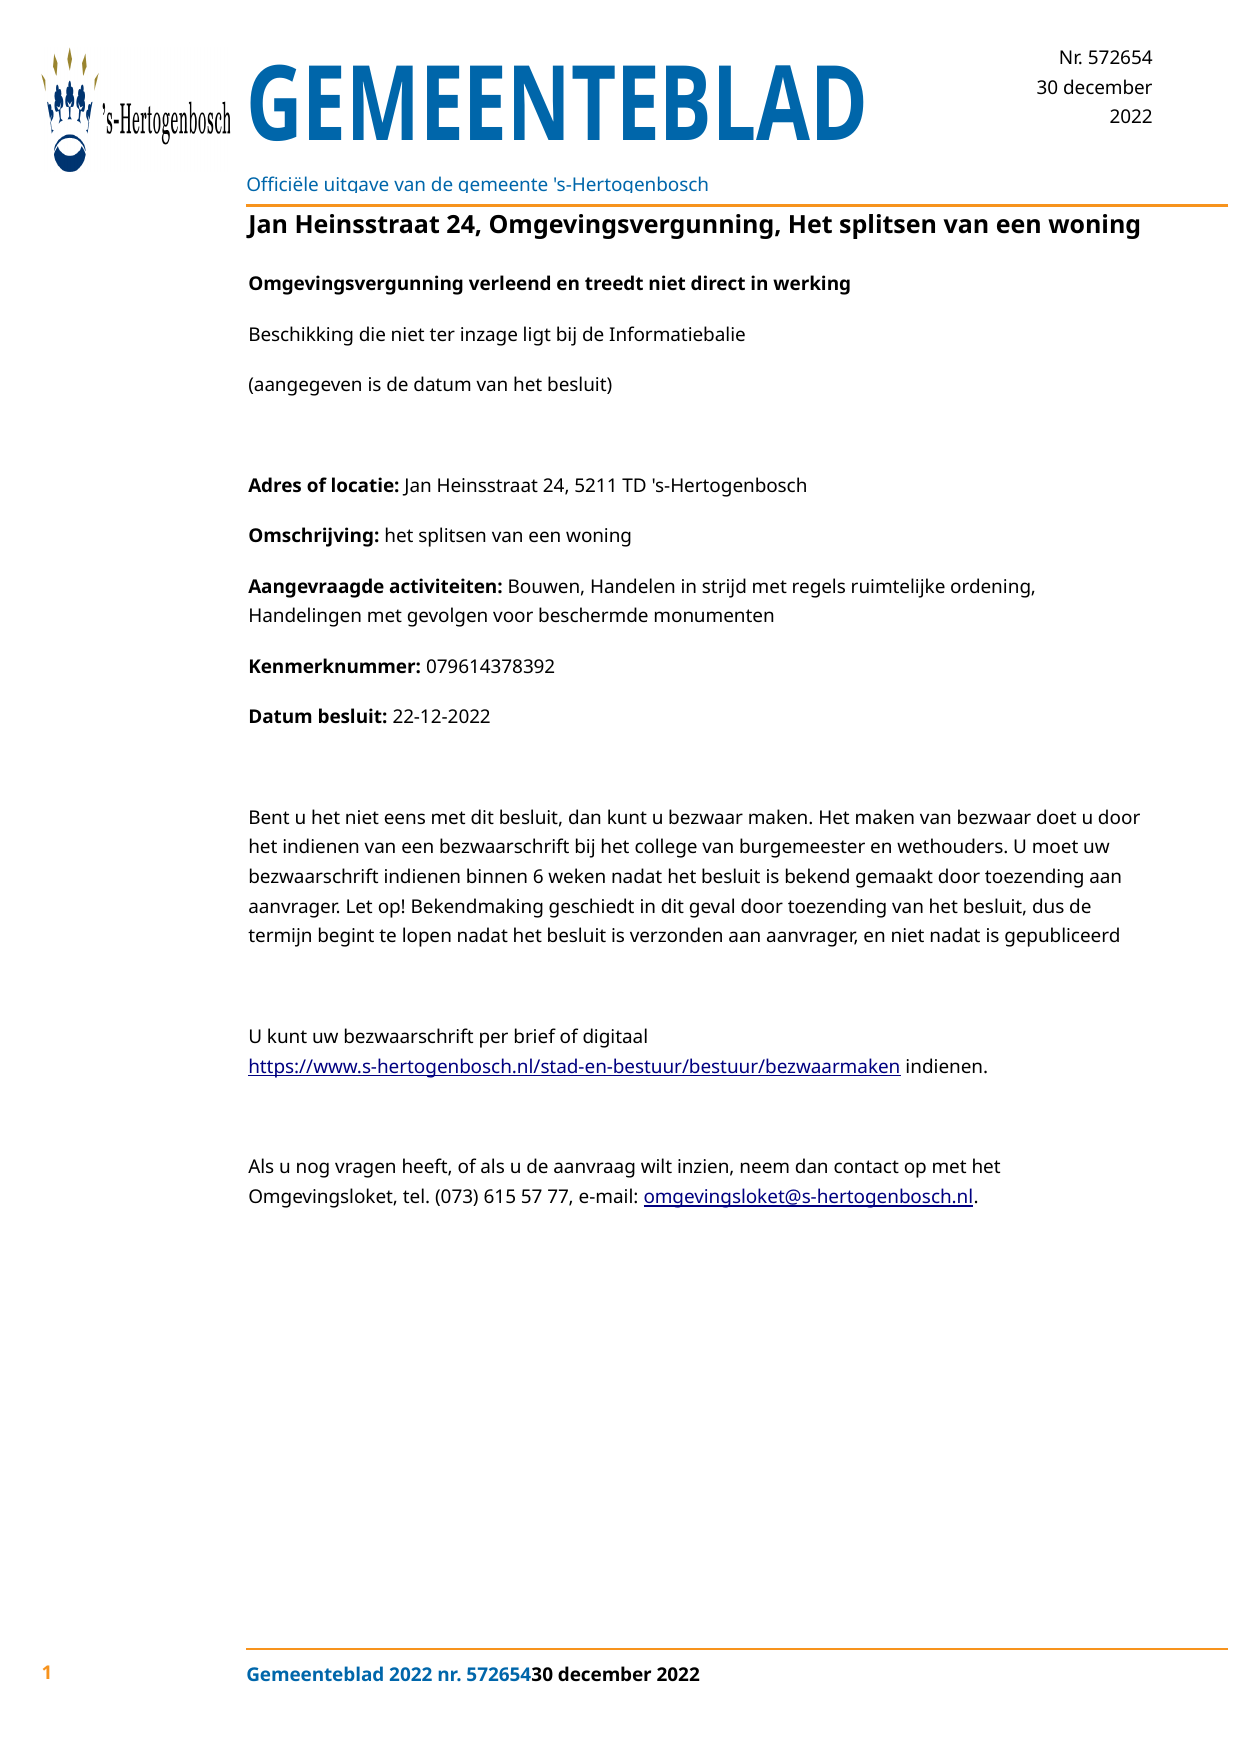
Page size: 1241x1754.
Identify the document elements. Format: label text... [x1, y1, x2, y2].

text Omschrijving: het splitsen van een woning [248, 522, 1152, 548]
text Aangevraagde activiteiten: Bouwen, Handelen in strijd met regels ruimtelijke ordening, Handelingen met gevolgen voor beschermde monumenten [248, 573, 1152, 628]
picture [41, 47, 231, 172]
text Als u nog vragen heeft, of als u de aanvraag wilt inzien, neem dan contact op met het Omgevingsloket, tel. (073) 615 57 77, e-mail: omgevingsloket@s-hertogenbosch.nl. [248, 1154, 1152, 1209]
text Jan Heinsstraat 24, Omgevingsvergunning, Het splitsen van een woning [248, 207, 1152, 241]
text (aangegeven is de datum van het besluit) [248, 371, 1152, 397]
text Omgevingsvergunning verleend en treedt niet direct in werking [248, 270, 1152, 296]
text Adres of locatie: Jan Heinsstraat 24, 5211 TD 's-Hertogenbosch [248, 472, 1152, 498]
text U kunt uw bezwaarschrift per brief of digitaal https://www.s-hertogenbosch.nl/stad-en-bestuur/bestuur/bezwaarmaken indienen. [248, 1023, 1152, 1078]
text Kenmerknummer: 079614378392 [248, 653, 1152, 678]
text Beschikking die niet ter inzage ligt bij de Informatiebalie [248, 321, 1152, 346]
text Bent u het niet eens met dit besluit, dan kunt u bezwaar maken. Het maken van bezwaar doet u door het indienen van een bezwaarschrift bij het college van burgemeester en wethouders. U moet uw bezwaarschrift indienen binnen 6 weken nadat het besluit is bekend gemaakt door toezending aan aanvrager. Let op! Bekendmaking geschiedt in dit geval door toezending van het besluit, dus de termijn begint te lopen nadat het besluit is verzonden aan aanvrager, en niet nadat is gepubliceerd [248, 804, 1152, 948]
text Datum besluit: 22-12-2022 [248, 703, 1152, 729]
